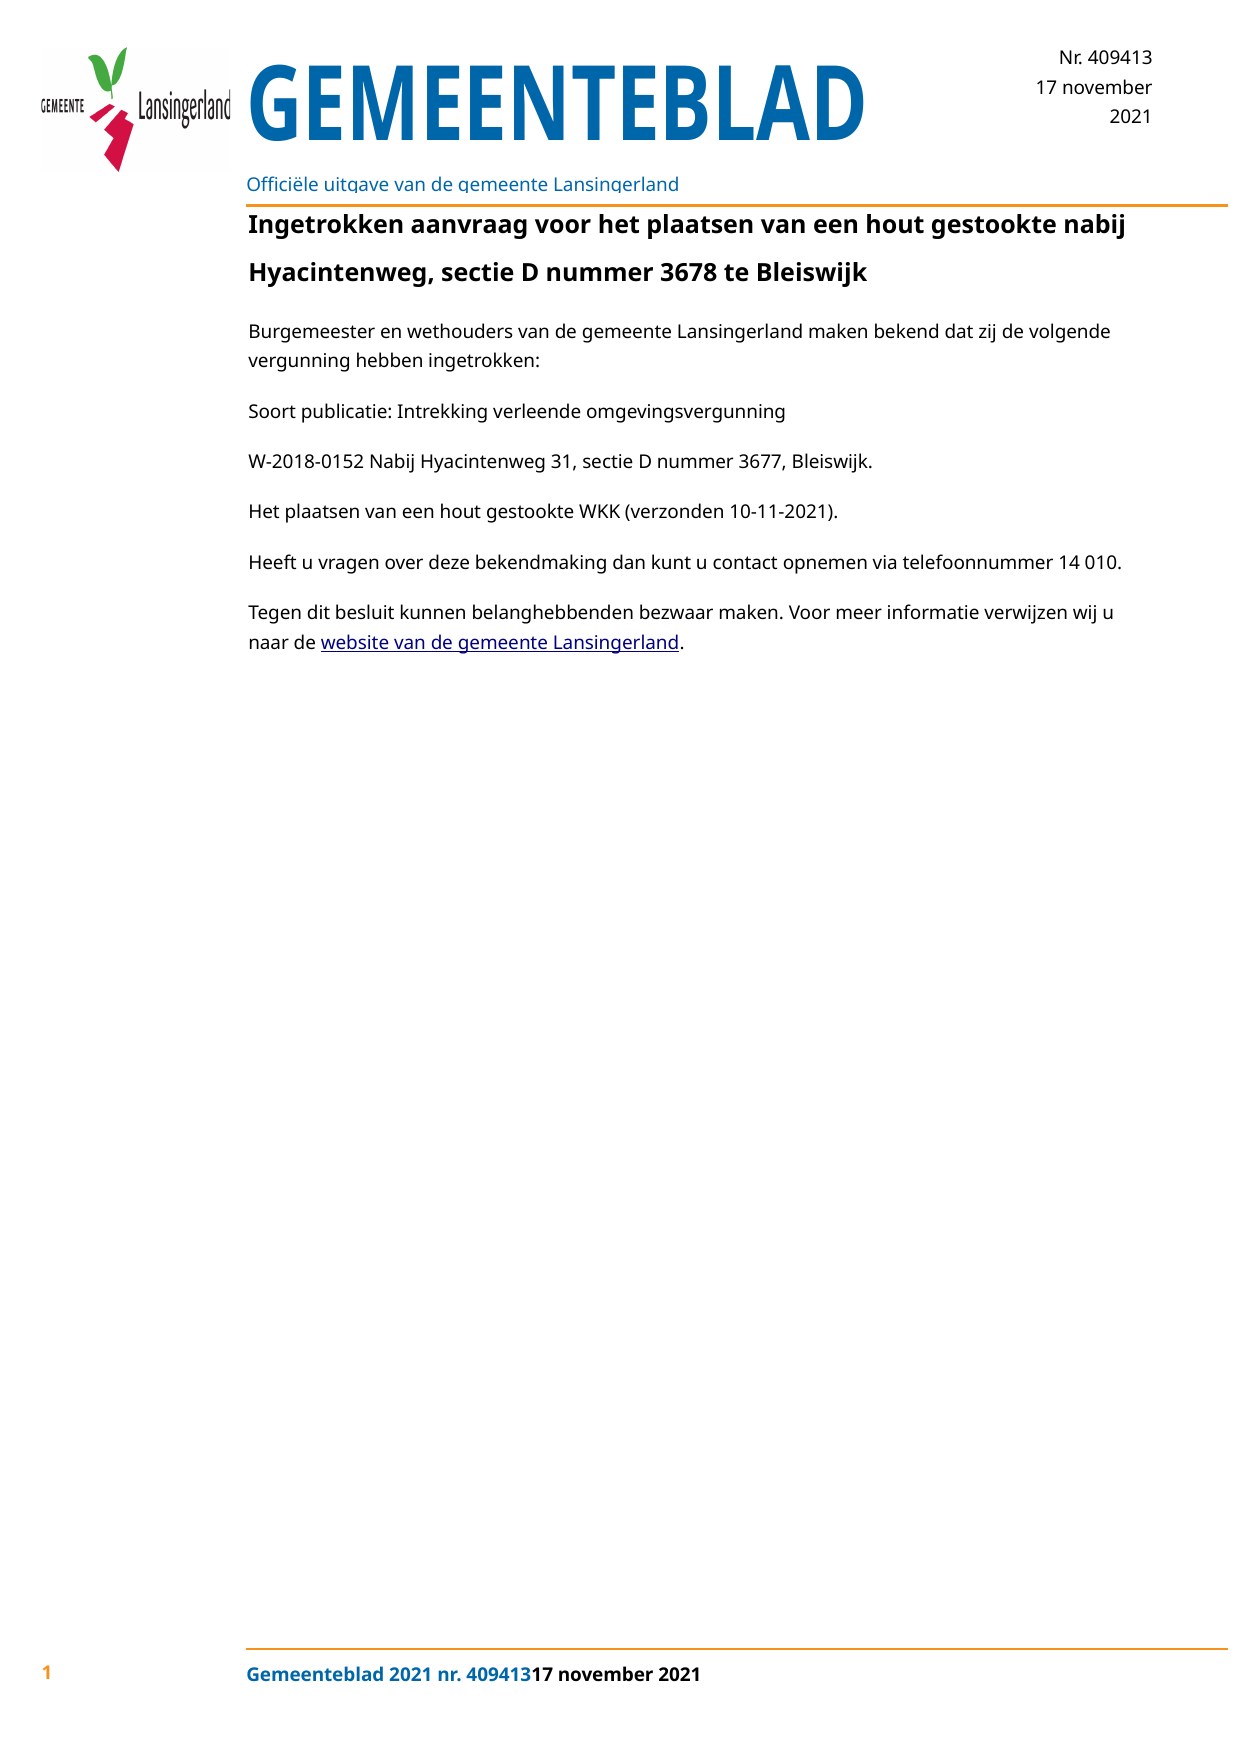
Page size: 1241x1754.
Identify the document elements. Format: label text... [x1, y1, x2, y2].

text Soort publicatie: Intrekking verleende omgevingsvergunning [248, 398, 1152, 424]
text Ingetrokken aanvraag voor het plaatsen van een hout gestookte nabij Hyacintenweg, sectie D nummer 3678 te Bleiswijk [248, 207, 1152, 288]
picture [41, 47, 231, 172]
text Tegen dit besluit kunnen belanghebbenden bezwaar maken. Voor meer informatie verwijzen wij u naar de website van de gemeente Lansingerland. [248, 599, 1152, 655]
text W-2018-0152 Nabij Hyacintenweg 31, sectie D nummer 3677, Bleiswijk. [248, 448, 1152, 474]
text Het plaatsen van een hout gestookte WKK (verzonden 10-11-2021). [248, 499, 1152, 524]
text Heeft u vragen over deze bekendmaking dan kunt u contact opnemen via telefoonnummer 14 010. [248, 549, 1152, 575]
text Burgemeester en wethouders van de gemeente Lansingerland maken bekend dat zij de volgende vergunning hebben ingetrokken: [248, 318, 1152, 373]
